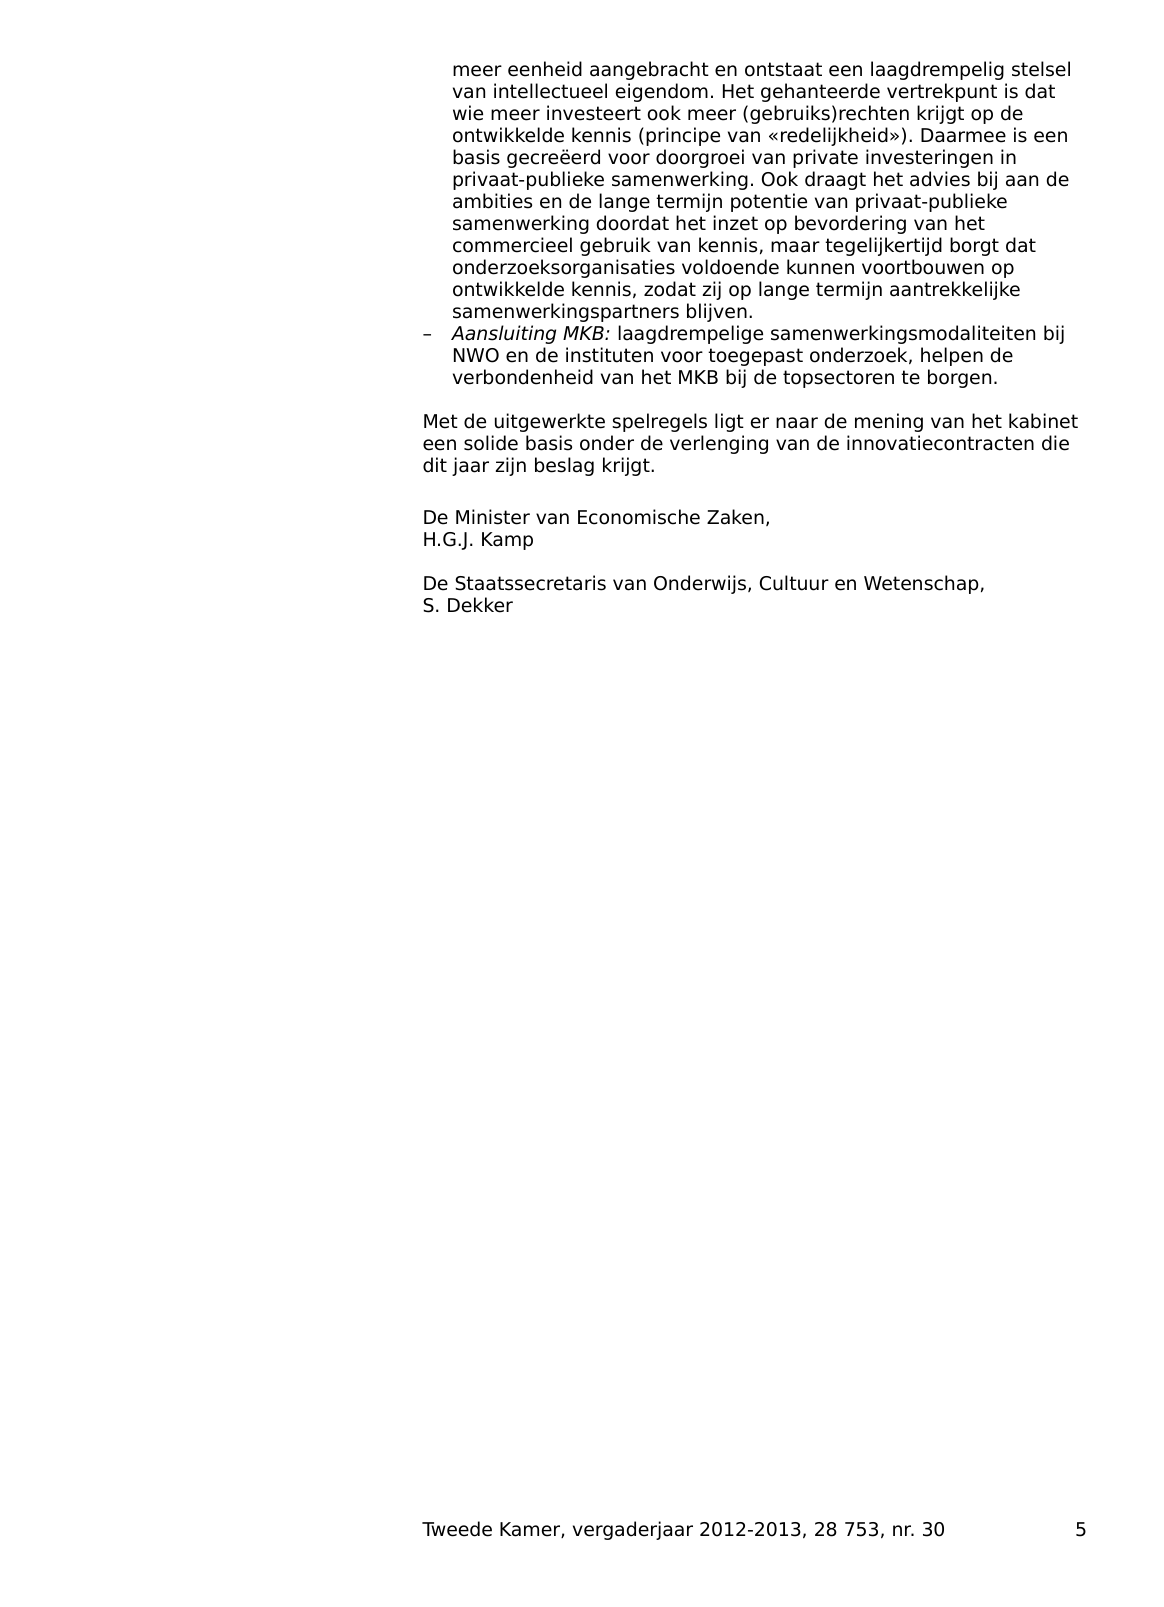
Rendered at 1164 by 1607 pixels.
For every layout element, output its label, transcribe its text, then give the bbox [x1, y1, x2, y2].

text Met de uitgewerkte spelregels ligt er naar de mening van het kabinet een solide basis onder de verlenging van de innovatiecontracten die dit jaar zijn beslag krijgt. [422, 411, 1087, 477]
text De Staatssecretaris van Onderwijs, Cultuur en Wetenschap, S. Dekker [422, 573, 1087, 617]
text De Minister van Economische Zaken, H.G.J. Kamp [422, 507, 1087, 551]
text – Aansluiting MKB: laagdrempelige samenwerkingsmodaliteiten bij NWO en de instituten voor toegepast onderzoek, helpen de verbondenheid van het MKB bij de topsectoren te borgen. [422, 323, 1087, 389]
text meer eenheid aangebracht en ontstaat een laagdrempelig stelsel van intellectueel eigendom. Het gehanteerde vertrekpunt is dat wie meer investeert ook meer (gebruiks)rechten krijgt op de ontwikkelde kennis (principe van «redelijkheid»). Daarmee is een basis gecreëerd voor doorgroei van private investeringen in privaat-publieke samenwerking. Ook draagt het advies bij aan de ambities en de lange termijn potentie van privaat-publieke samenwerking doordat het inzet op bevordering van het commercieel gebruik van kennis, maar tegelijkertijd borgt dat onderzoeksorganisaties voldoende kunnen voortbouwen op ontwikkelde kennis, zodat zij op lange termijn aantrekkelijke samenwerkingspartners blijven. [422, 59, 1087, 323]
